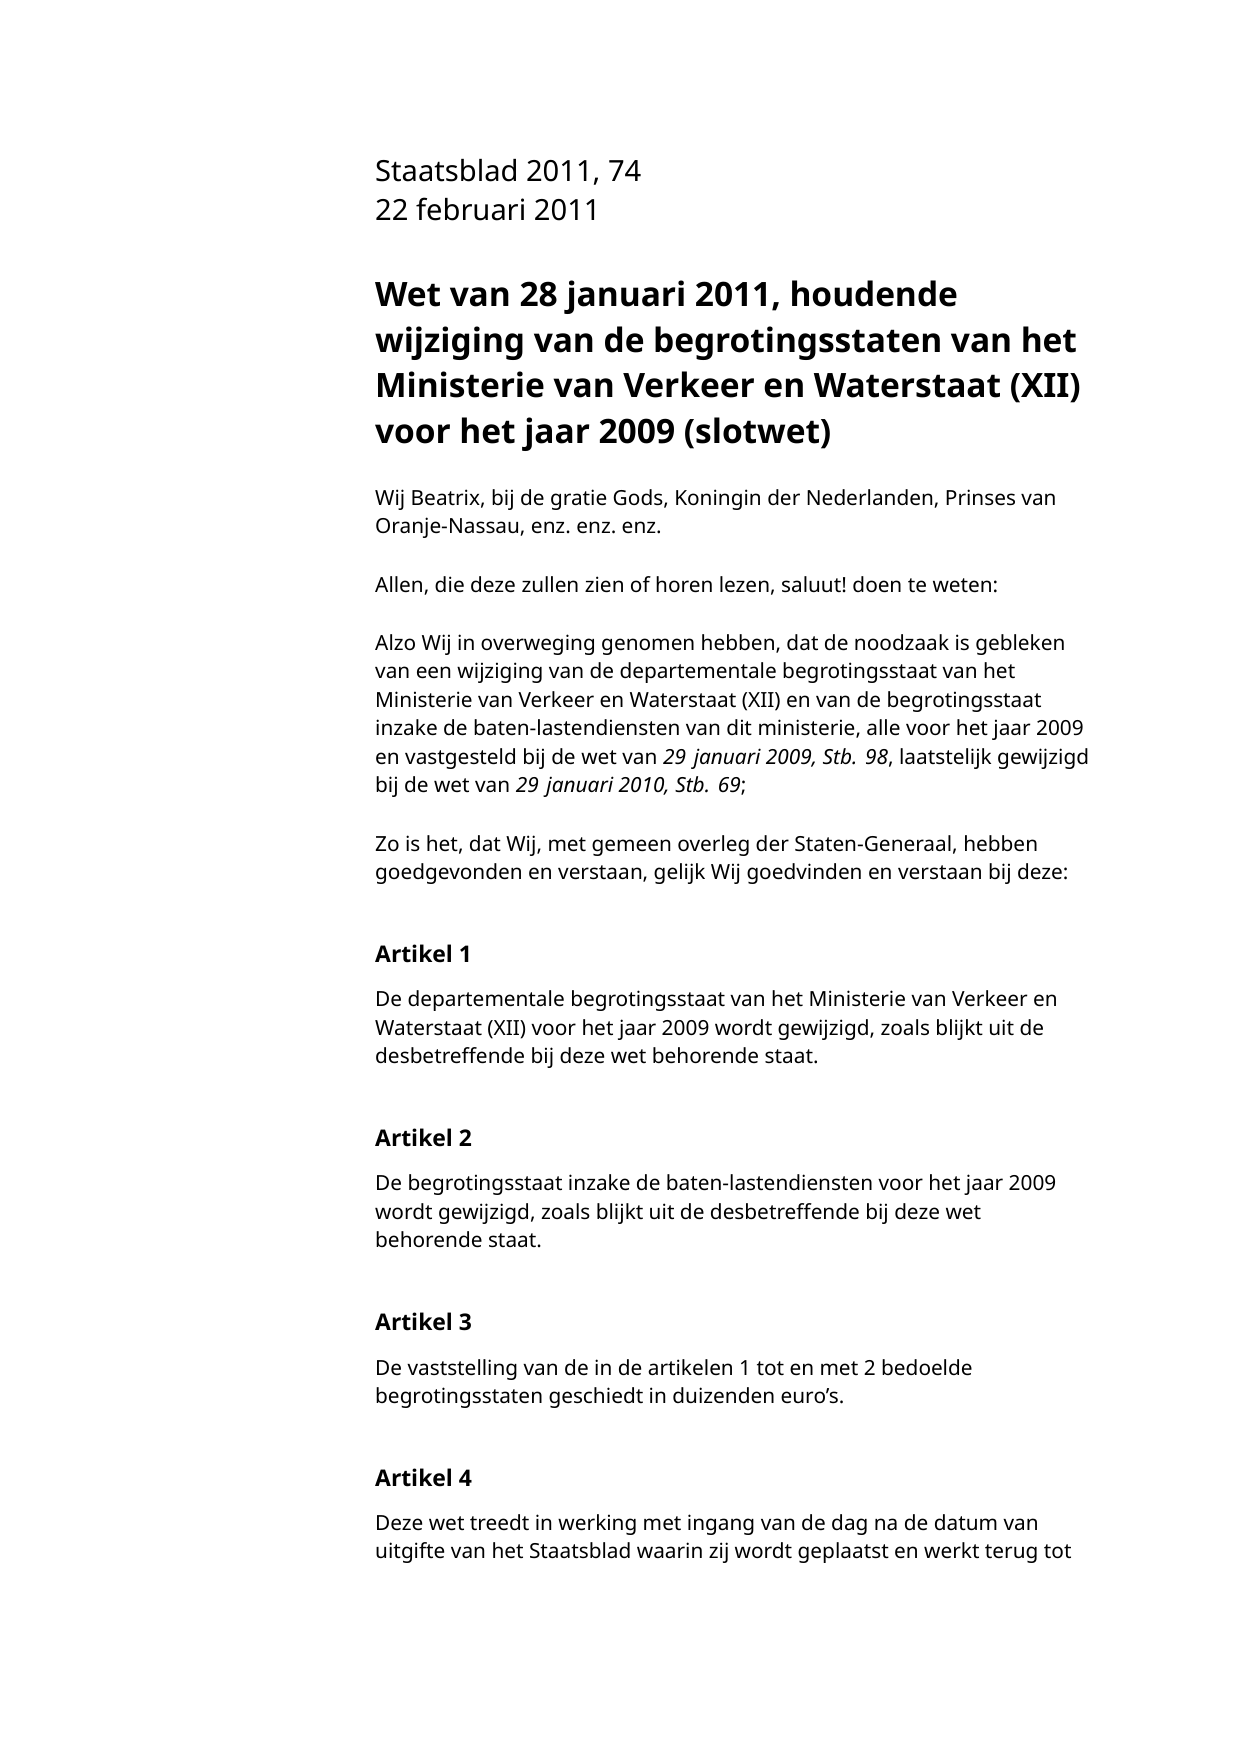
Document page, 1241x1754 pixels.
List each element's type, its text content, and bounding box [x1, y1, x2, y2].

subtitle Artikel 3 [375, 1306, 1090, 1338]
text De departementale begrotingsstaat van het Ministerie van Verkeer en Waterstaat (XII) voor het jaar 2009 wordt gewijzigd, zoals blijkt uit de desbetreffende bij deze wet behorende staat. [375, 984, 1090, 1070]
text Deze wet treedt in werking met ingang van de dag na de datum van uitgifte van het Staatsblad waarin zij wordt geplaatst en werkt terug tot [375, 1508, 1090, 1565]
subtitle Wet van 28 januari 2011, houdende wijziging van de begrotingsstaten van het Ministerie van Verkeer en Waterstaat (XII) voor het jaar 2009 (slotwet) [375, 271, 1090, 453]
subtitle Artikel 1 [375, 938, 1090, 969]
text Alzo Wij in overweging genomen hebben, dat de noodzaak is gebleken van een wijziging van de departementale begrotingsstaat van het Ministerie van Verkeer en Waterstaat (XII) en van de begrotingsstaat inzake de baten-lastendiensten van dit ministerie, alle voor het jaar 2009 en vastgesteld bij de wet van 29 januari 2009, Stb. 98, laatstelijk gewijzigd bij de wet van 29 januari 2010, Stb. 69; [375, 628, 1090, 799]
text Allen, die deze zullen zien of horen lezen, saluut! doen te weten: [375, 570, 1090, 598]
text De begrotingsstaat inzake de baten-lastendiensten voor het jaar 2009 wordt gewijzigd, zoals blijkt uit de desbetreffende bij deze wet behorende staat. [375, 1168, 1090, 1254]
subtitle Artikel 2 [375, 1122, 1090, 1153]
text Staatsblad 2011, 74 [375, 150, 1090, 190]
text Wij Beatrix, bij de gratie Gods, Koningin der Nederlanden, Prinses van Oranje-Nassau, enz. enz. enz. [375, 483, 1090, 540]
subtitle Artikel 4 [375, 1462, 1090, 1493]
text 22 februari 2011 [375, 190, 1090, 229]
text Zo is het, dat Wij, met gemeen overleg der Staten-Generaal, hebben goedgevonden en verstaan, gelijk Wij goedvinden en verstaan bij deze: [375, 829, 1090, 886]
text De vaststelling van de in de artikelen 1 tot en met 2 bedoelde begrotingsstaten geschiedt in duizenden euro’s. [375, 1353, 1090, 1409]
